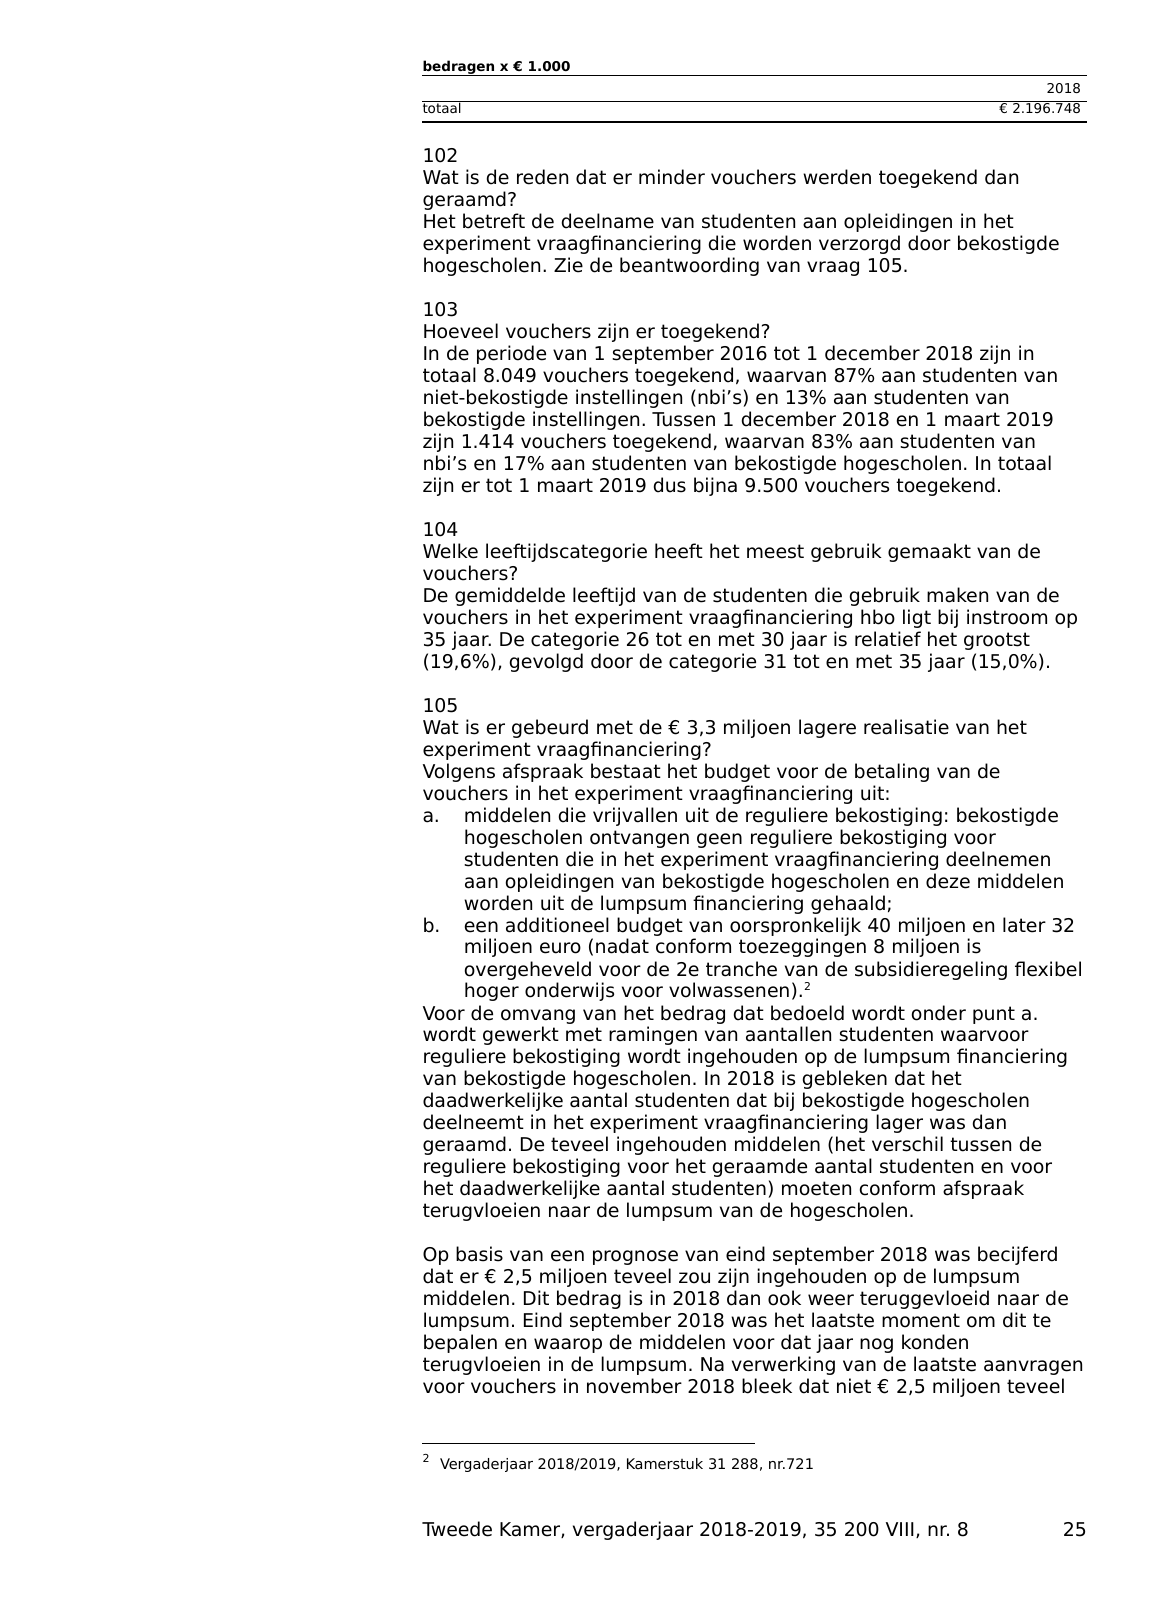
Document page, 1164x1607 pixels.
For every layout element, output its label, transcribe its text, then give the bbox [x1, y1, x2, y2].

text In de periode van 1 september 2016 tot 1 december 2018 zijn in totaal 8.049 vouchers toegekend, waarvan 87% aan studenten van niet-bekostigde instellingen (nbi’s) en 13% aan studenten van bekostigde instellingen. Tussen 1 december 2018 en 1 maart 2019 zijn 1.414 vouchers toegekend, waarvan 83% aan studenten van nbi’s en 17% aan studenten van bekostigde hogescholen. In totaal zijn er tot 1 maart 2019 dus bijna 9.500 vouchers toegekend. [422, 343, 1087, 496]
text 104 [422, 519, 1087, 541]
text Het betreft de deelname van studenten aan opleidingen in het experiment vraagfinanciering die worden verzorgd door bekostigde hogescholen. Zie de beantwoording van vraag 105. [422, 211, 1087, 276]
text Voor de omvang van het bedrag dat bedoeld wordt onder punt a. wordt gewerkt met ramingen van aantallen studenten waarvoor reguliere bekostiging wordt ingehouden op de lumpsum financiering van bekostigde hogescholen. In 2018 is gebleken dat het daadwerkelijke aantal studenten dat bij bekostigde hogescholen deelneemt in het experiment vraagfinanciering lager was dan geraamd. De teveel ingehouden middelen (het verschil tussen de reguliere bekostiging voor het geraamde aantal studenten en voor het daadwerkelijke aantal studenten) moeten conform afspraak terugvloeien naar de lumpsum van de hogescholen. [422, 1002, 1087, 1222]
text Welke leeftijdscategorie heeft het meest gebruik gemaakt van de vouchers? [422, 541, 1087, 584]
text Op basis van een prognose van eind september 2018 was becijferd dat er € 2,5 miljoen teveel zou zijn ingehouden op de lumpsum middelen. Dit bedrag is in 2018 dan ook weer teruggevloeid naar de lumpsum. Eind september 2018 was het laatste moment om dit te bepalen en waarop de middelen voor dat jaar nog konden terugvloeien in de lumpsum. Na verwerking van de laatste aanvragen voor vouchers in november 2018 bleek dat niet € 2,5 miljoen teveel [422, 1244, 1087, 1398]
text Wat is er gebeurd met de € 3,3 miljoen lagere realisatie van het experiment vraagfinanciering? [422, 717, 1087, 761]
table_cell 2018 [954, 76, 1087, 101]
table_cell [422, 76, 954, 101]
table_cell € 2.196.748 [954, 102, 1087, 121]
text Hoeveel vouchers zijn er toegekend? [422, 321, 1087, 343]
text 102 [422, 144, 1087, 167]
text Volgens afspraak bestaat het budget voor de betaling van de vouchers in het experiment vraagfinanciering uit: [422, 761, 1087, 804]
text b. een additioneel budget van oorspronkelijk 40 miljoen en later 32 miljoen euro (nadat conform toezeggingen 8 miljoen is overgeheveld voor de 2e tranche van de subsidieregeling flexibel hoger onderwijs voor volwassenen). [422, 914, 1087, 1002]
text De gemiddelde leeftijd van de studenten die gebruik maken van de vouchers in het experiment vraagfinanciering hbo ligt bij instroom op 35 jaar. De categorie 26 tot en met 30 jaar is relatief het grootst (19,6%), gevolgd door de categorie 31 tot en met 35 jaar (15,0%). [422, 584, 1087, 672]
text 103 [422, 299, 1087, 321]
text 105 [422, 695, 1087, 717]
text Vergaderjaar 2018/2019, Kamerstuk 31 288, nr.721 [422, 1452, 1087, 1474]
table_cell totaal [422, 102, 954, 121]
text Wat is de reden dat er minder vouchers werden toegekend dan geraamd? [422, 167, 1087, 211]
table_header bedragen x € 1.000 [422, 59, 1087, 75]
text a. middelen die vrijvallen uit de reguliere bekostiging: bekostigde hogescholen ontvangen geen reguliere bekostiging voor studenten die in het experiment vraagfinanciering deelnemen aan opleidingen van bekostigde hogescholen en deze middelen worden uit de lumpsum financiering gehaald; [422, 804, 1087, 914]
